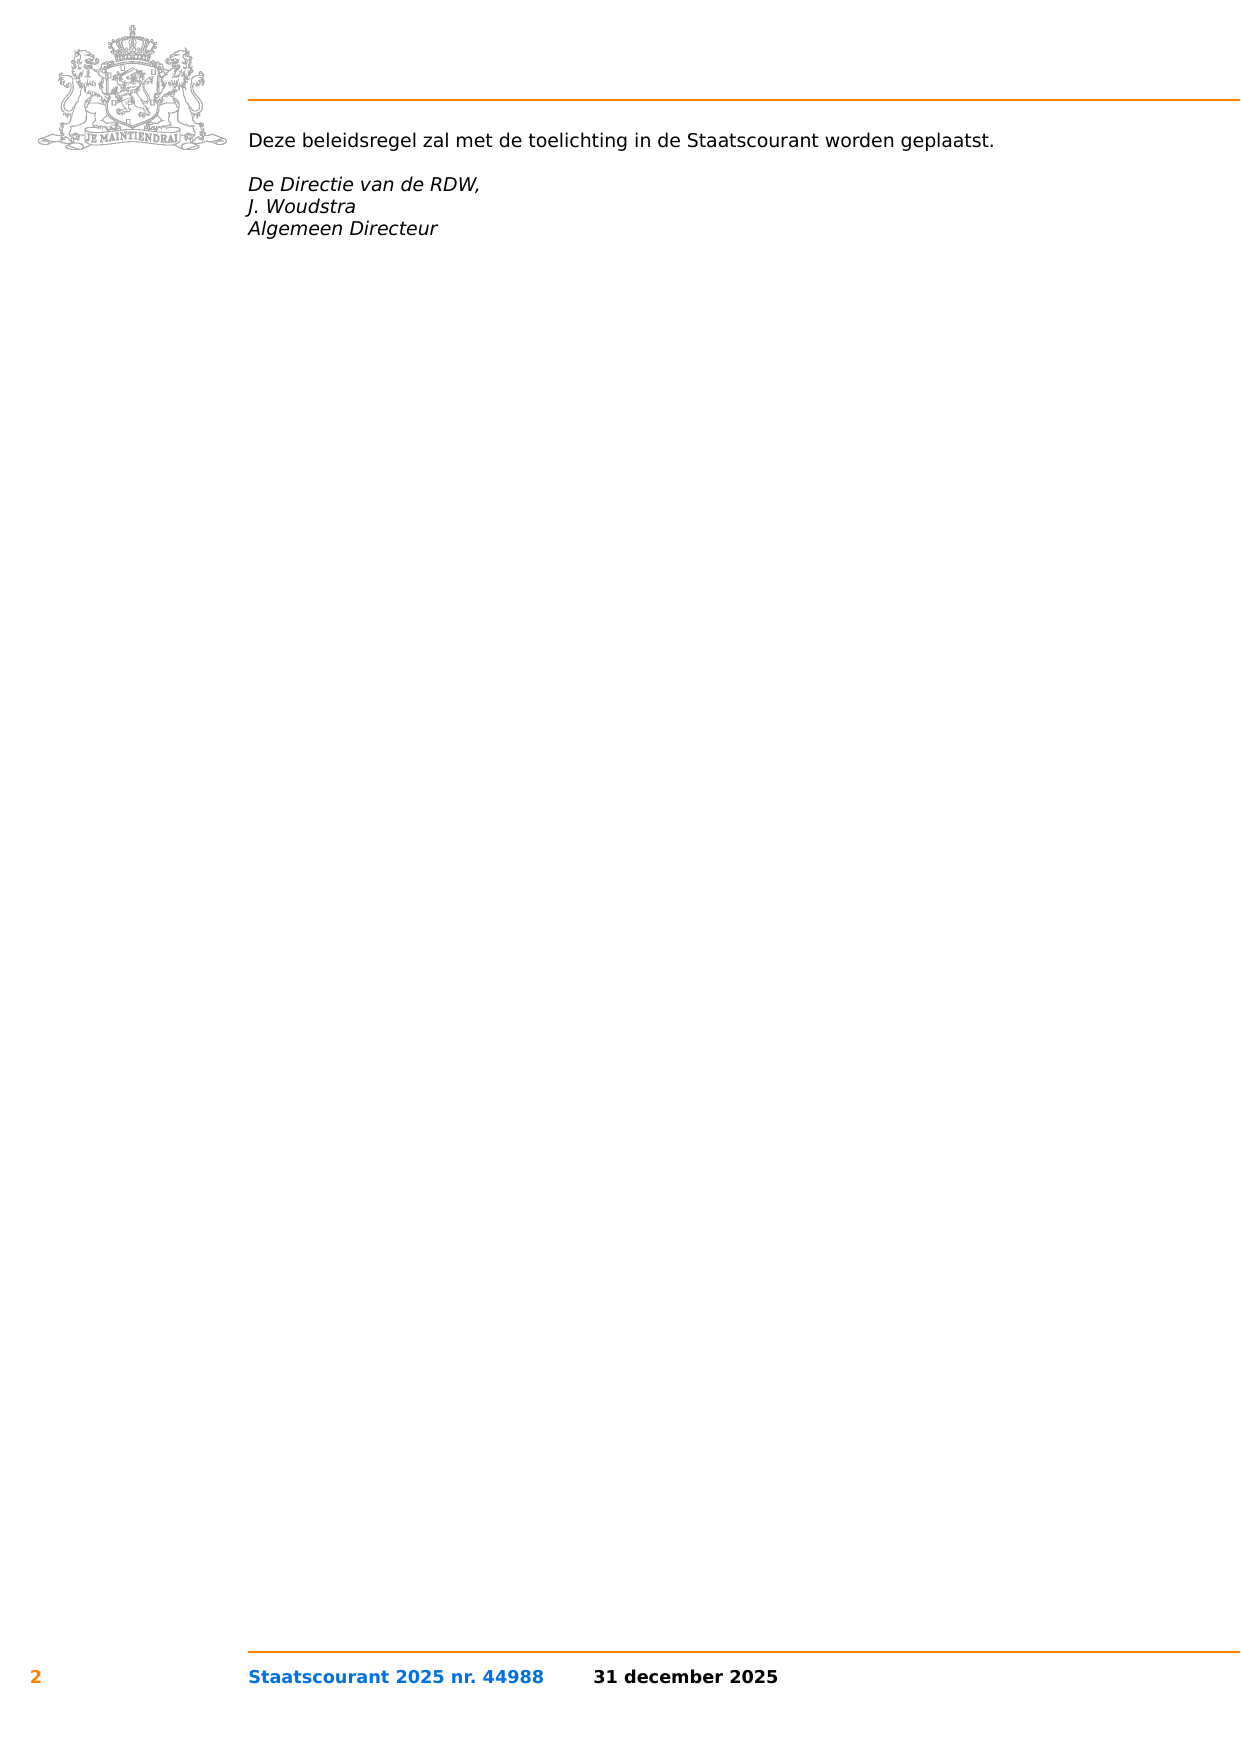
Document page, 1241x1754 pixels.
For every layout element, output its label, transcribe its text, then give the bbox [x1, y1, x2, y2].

picture [38, 25, 227, 150]
text Deze beleidsregel zal met de toelichting in de Staatscourant worden geplaatst. [248, 130, 1163, 152]
text De Directie van de RDW, J. Woudstra Algemeen Directeur [248, 174, 1163, 240]
